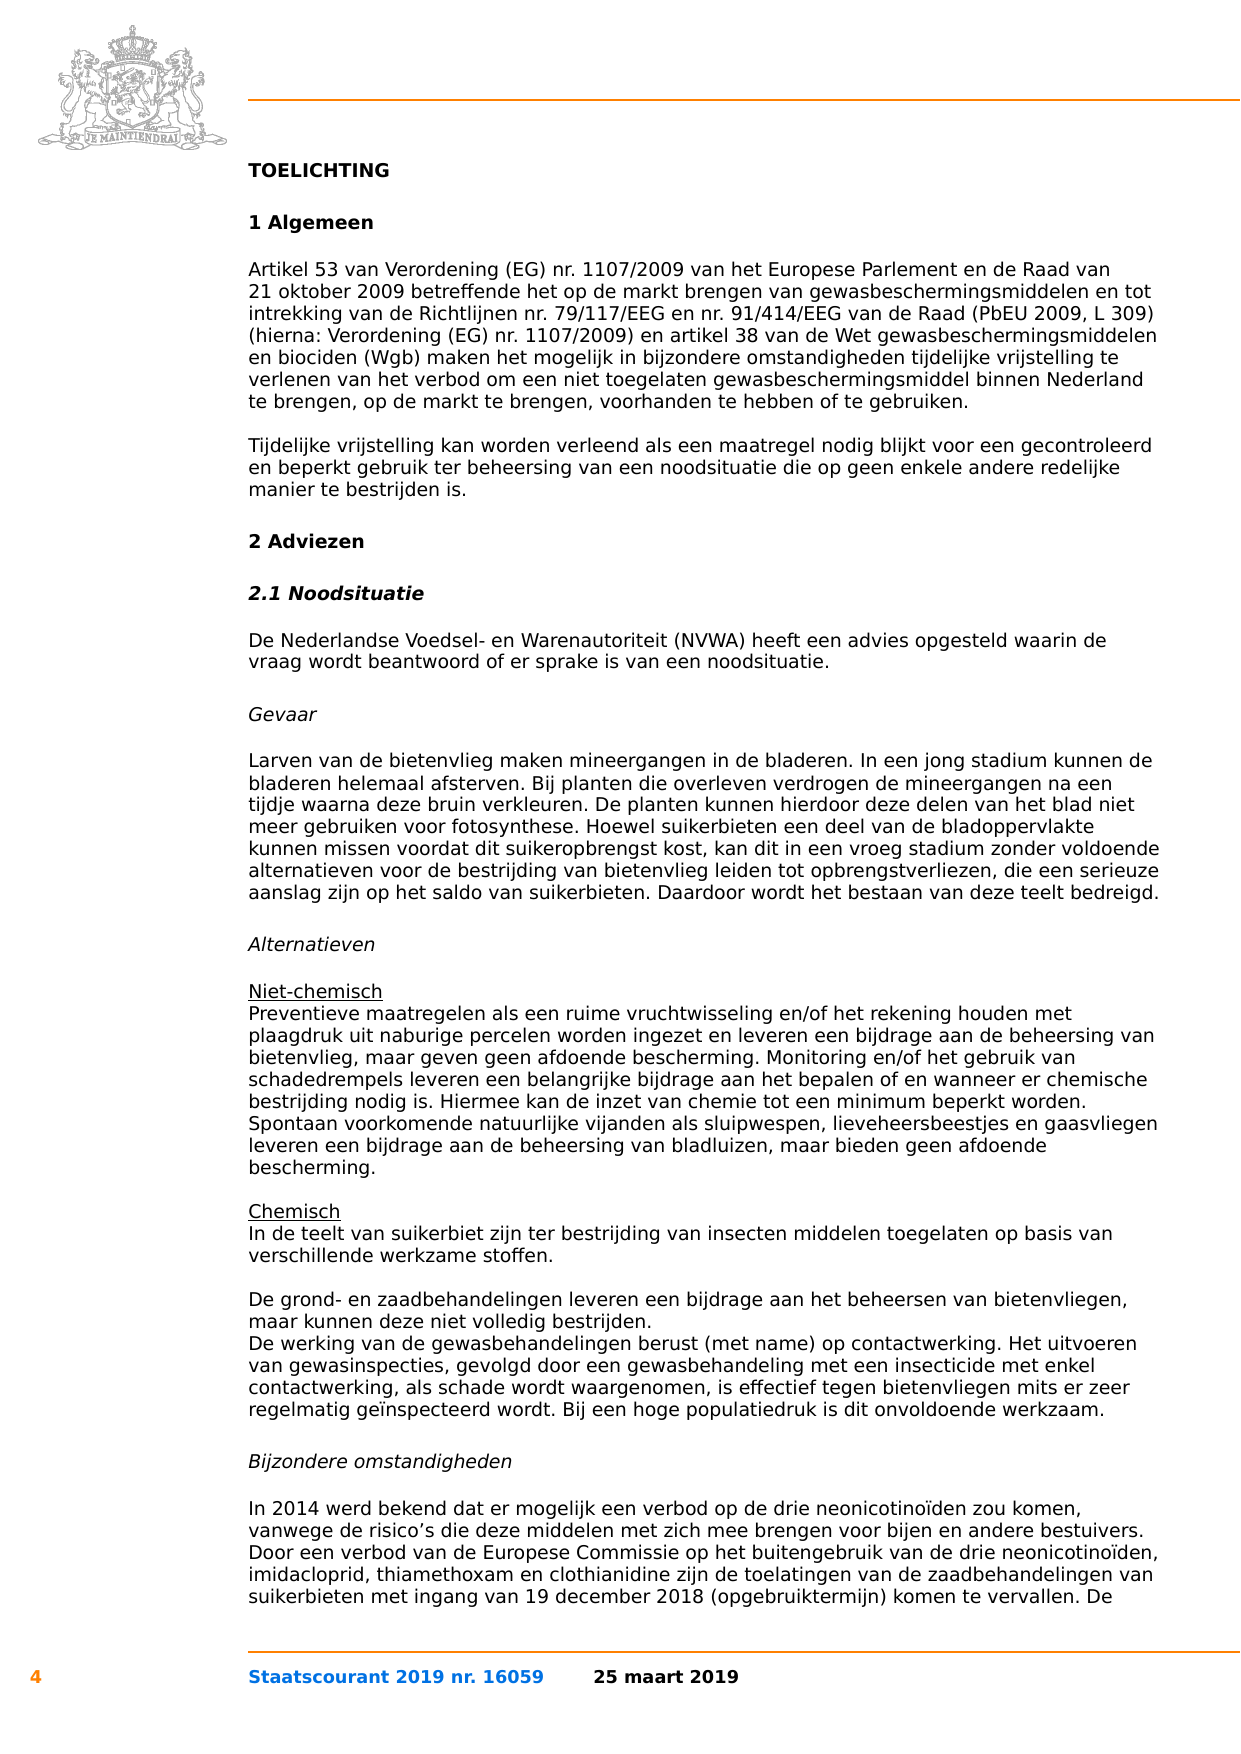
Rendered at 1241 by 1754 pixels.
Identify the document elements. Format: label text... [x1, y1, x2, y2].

subtitle Alternatieven [248, 934, 1163, 956]
text Chemisch [248, 1201, 1163, 1223]
text Spontaan voorkomende natuurlijke vijanden als sluipwespen, lieveheersbeestjes en gaasvliegen leveren een bijdrage aan de beheersing van bladluizen, maar bieden geen afdoende bescherming. [248, 1113, 1163, 1179]
text De Nederlandse Voedsel- en Warenautoriteit (NVWA) heeft een advies opgesteld waarin de vraag wordt beantwoord of er sprake is van een noodsituatie. [248, 629, 1163, 673]
text De werking van de gewasbehandelingen berust (met name) op contactwerking. Het uitvoeren van gewasinspecties, gevolgd door een gewasbehandeling met een insecticide met enkel contactwerking, als schade wordt waargenomen, is effectief tegen bietenvliegen mits er zeer regelmatig geïnspecteerd wordt. Bij een hoge populatiedruk is dit onvoldoende werkzaam. [248, 1333, 1163, 1421]
subtitle TOELICHTING [248, 160, 1163, 182]
subtitle Bijzondere omstandigheden [248, 1451, 1163, 1473]
text De grond- en zaadbehandelingen leveren een bijdrage aan het beheersen van bietenvliegen, maar kunnen deze niet volledig bestrijden. [248, 1289, 1163, 1333]
text In 2014 werd bekend dat er mogelijk een verbod op de drie neonicotinoïden zou komen, vanwege de risico’s die deze middelen met zich mee brengen voor bijen en andere bestuivers. Door een verbod van de Europese Commissie op het buitengebruik van de drie neonicotinoïden, imidacloprid, thiamethoxam en clothianidine zijn de toelatingen van de zaadbehandelingen van suikerbieten met ingang van 19 december 2018 (opgebruiktermijn) komen te vervallen. De [248, 1498, 1163, 1607]
text Preventieve maatregelen als een ruime vruchtwisseling en/of het rekening houden met plaagdruk uit naburige percelen worden ingezet en leveren een bijdrage aan de beheersing van bietenvlieg, maar geven geen afdoende bescherming. Monitoring en/of het gebruik van schadedrempels leveren een belangrijke bijdrage aan het bepalen of en wanneer er chemische bestrijding nodig is. Hiermee kan de inzet van chemie tot een minimum beperkt worden. [248, 1003, 1163, 1113]
subtitle 2.1 Noodsituatie [248, 582, 1163, 604]
subtitle Gevaar [248, 703, 1163, 725]
text Artikel 53 van Verordening (EG) nr. 1107/2009 van het Europese Parlement en de Raad van 21 oktober 2009 betreffende het op de markt brengen van gewasbeschermingsmiddelen en tot intrekking van de Richtlijnen nr. 79/117/EEG en nr. 91/414/EEG van de Raad (PbEU 2009, L 309) (hierna: Verordening (EG) nr. 1107/2009) en artikel 38 van de Wet gewasbeschermingsmiddelen en biociden (Wgb) maken het mogelijk in bijzondere omstandigheden tijdelijke vrijstelling te verlenen van het verbod om een niet toegelaten gewasbeschermingsmiddel binnen Nederland te brengen, op de markt te brengen, voorhanden te hebben of te gebruiken. [248, 259, 1163, 413]
picture [38, 25, 227, 150]
subtitle 2 Adviezen [248, 531, 1163, 552]
text Niet-chemisch [248, 981, 1163, 1003]
text Tijdelijke vrijstelling kan worden verleend als een maatregel nodig blijkt voor een gecontroleerd en beperkt gebruik ter beheersing van een noodsituatie die op geen enkele andere redelijke manier te bestrijden is. [248, 434, 1163, 501]
text In de teelt van suikerbiet zijn ter bestrijding van insecten middelen toegelaten op basis van verschillende werkzame stoffen. [248, 1223, 1163, 1267]
subtitle 1 Algemeen [248, 212, 1163, 234]
text Larven van de bietenvlieg maken mineergangen in de bladeren. In een jong stadium kunnen de bladeren helemaal afsterven. Bij planten die overleven verdrogen de mineergangen na een tijdje waarna deze bruin verkleuren. De planten kunnen hierdoor deze delen van het blad niet meer gebruiken voor fotosynthese. Hoewel suikerbieten een deel van de bladoppervlakte kunnen missen voordat dit suikeropbrengst kost, kan dit in een vroeg stadium zonder voldoende alternatieven voor de bestrijding van bietenvlieg leiden tot opbrengstverliezen, die een serieuze aanslag zijn op het saldo van suikerbieten. Daardoor wordt het bestaan van deze teelt bedreigd. [248, 750, 1163, 904]
